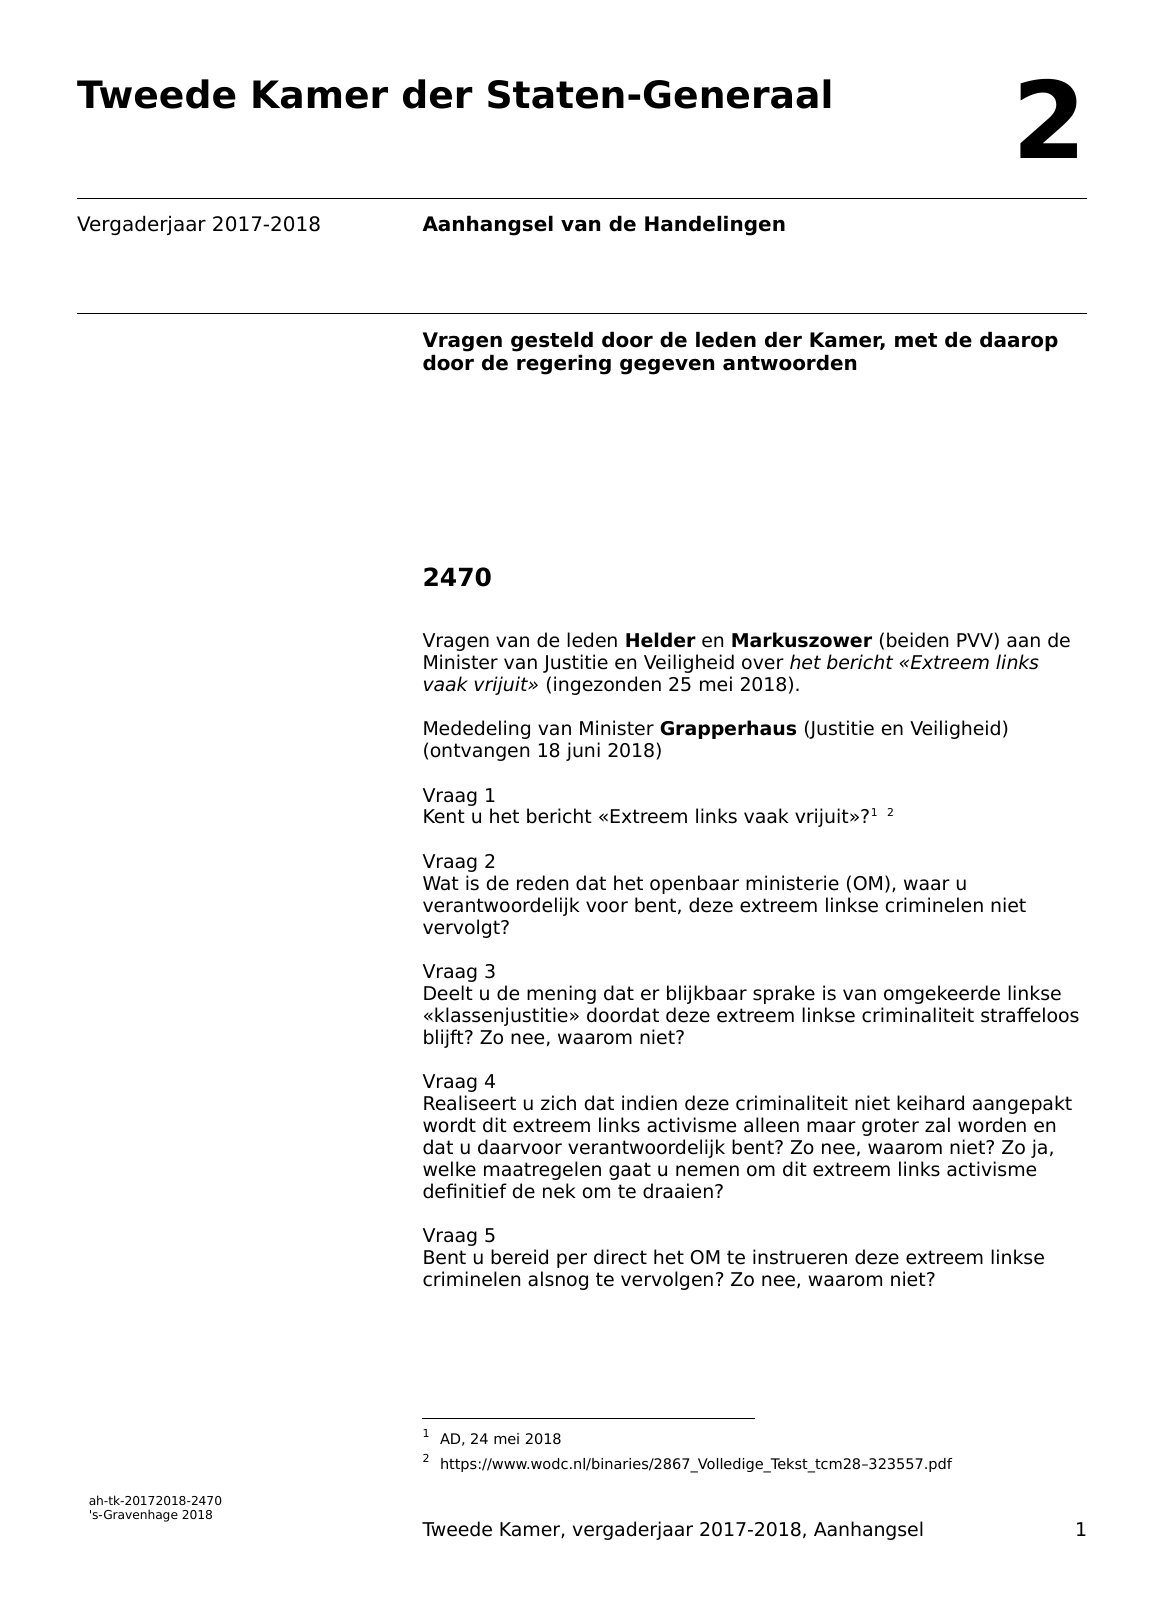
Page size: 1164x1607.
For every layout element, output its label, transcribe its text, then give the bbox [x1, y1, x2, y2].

text Vraag 1 [422, 784, 1087, 806]
text Vraag 3 [422, 961, 1087, 983]
text AD, 24 mei 2018 [422, 1427, 1087, 1449]
table_cell Vergaderjaar 2017-2018 [77, 199, 422, 313]
text Realiseert u zich dat indien deze criminaliteit niet keihard aangepakt wordt dit extreem links activisme alleen maar groter zal worden en dat u daarvoor verantwoordelijk bent? Zo nee, waarom niet? Zo ja, welke maatregelen gaat u nemen om dit extreem links activisme definitief de nek om te draaien? [422, 1093, 1087, 1203]
text Vraag 2 [422, 851, 1087, 873]
table_cell Vragen gesteld door de leden der Kamer, met de daarop door de regering gegeven antwoorden [422, 314, 1087, 375]
table_cell [77, 314, 422, 375]
text 2470 [422, 563, 1087, 592]
text ah-tk-20172018-2470 [88, 1494, 323, 1508]
table_header Tweede Kamer der Staten-Generaal [77, 59, 886, 198]
text 's-Gravenhage 2018 [88, 1508, 323, 1522]
text Vraag 5 [422, 1225, 1087, 1247]
table_header 2 [886, 59, 1087, 198]
text https://www.wodc.nl/binaries/2867_Volledige_Tekst_tcm28–323557.pdf [422, 1452, 1087, 1474]
text Deelt u de mening dat er blijkbaar sprake is van omgekeerde linkse «klassenjustitie» doordat deze extreem linkse criminaliteit straffeloos blijft? Zo nee, waarom niet? [422, 983, 1087, 1049]
text Kent u het bericht «Extreem links vaak vrijuit»? [422, 806, 1087, 828]
text Mededeling van Minister Grapperhaus (Justitie en Veiligheid) (ontvangen 18 juni 2018) [422, 718, 1087, 762]
text Vragen van de leden Helder en Markuszower (beiden PVV) aan de Minister van Justitie en Veiligheid over het bericht «Extreem links vaak vrijuit» (ingezonden 25 mei 2018). [422, 630, 1087, 696]
text Wat is de reden dat het openbaar ministerie (OM), waar u verantwoordelijk voor bent, deze extreem linkse criminelen niet vervolgt? [422, 873, 1087, 938]
text Vraag 4 [422, 1071, 1087, 1093]
table_cell Aanhangsel van de Handelingen [422, 199, 1087, 313]
text Bent u bereid per direct het OM te instrueren deze extreem linkse criminelen alsnog te vervolgen? Zo nee, waarom niet? [422, 1247, 1087, 1291]
